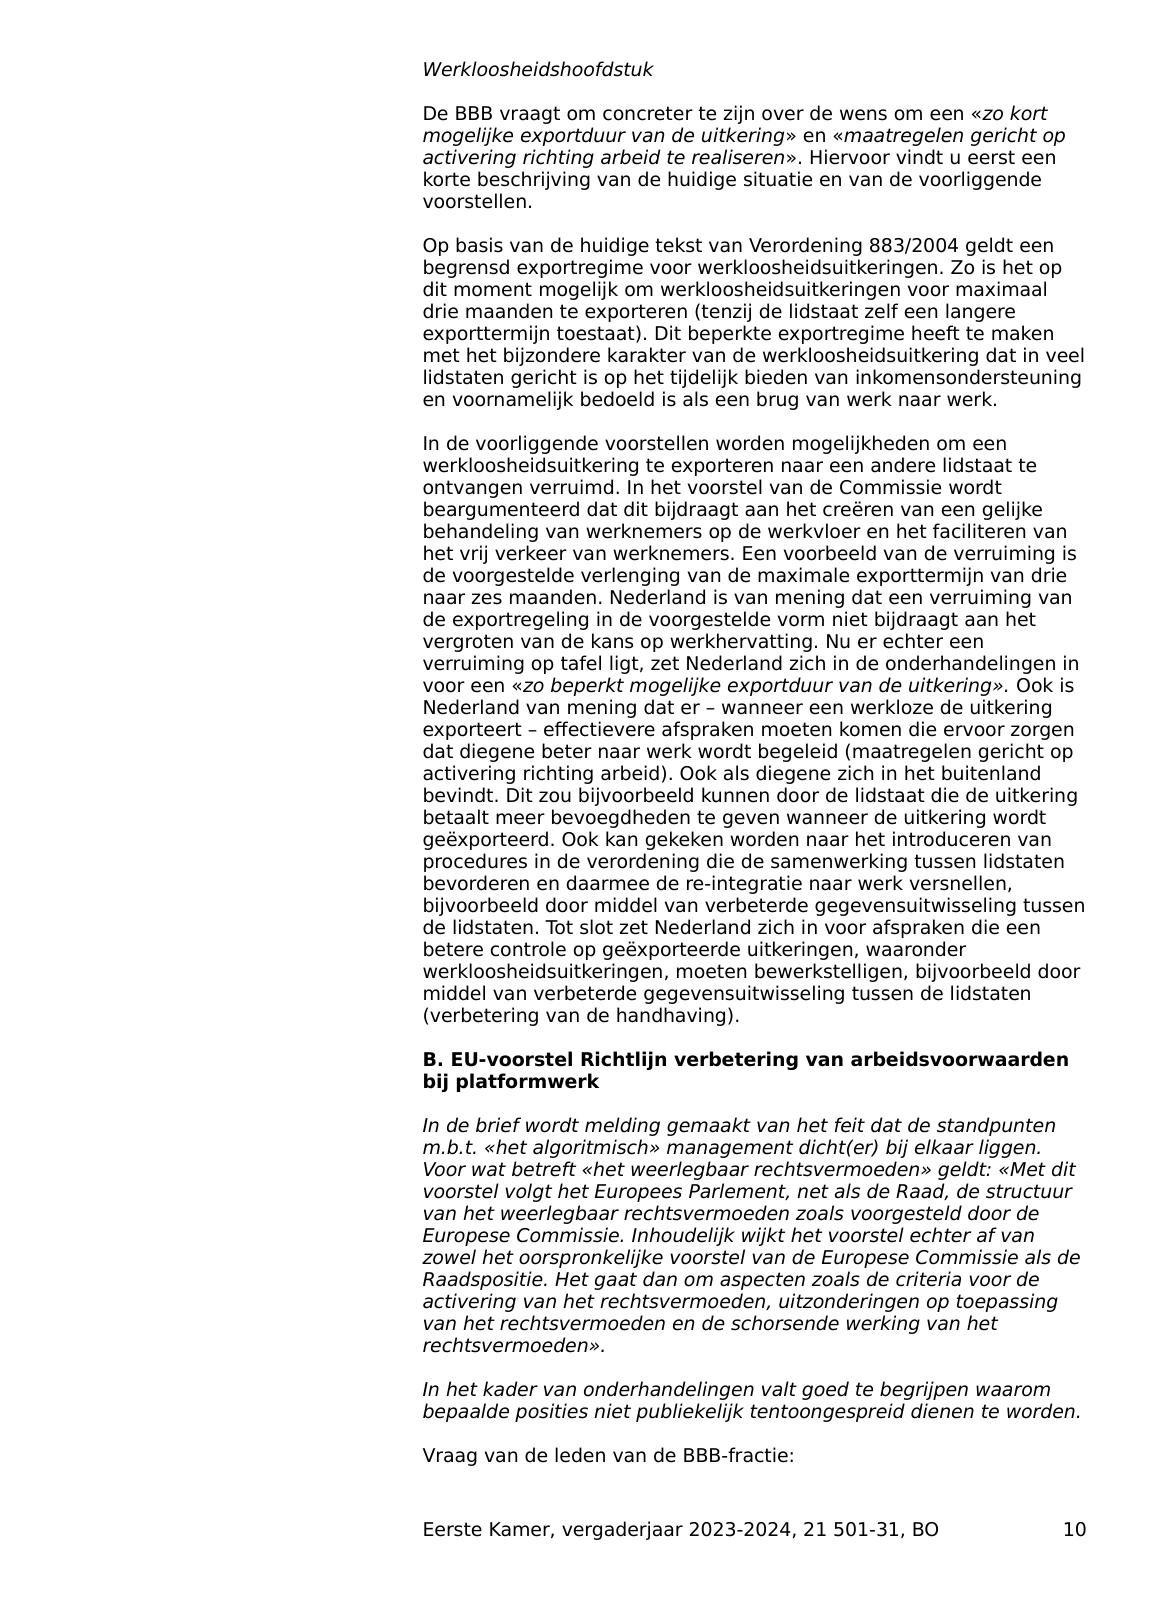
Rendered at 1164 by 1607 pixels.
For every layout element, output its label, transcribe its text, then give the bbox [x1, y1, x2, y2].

text In de brief wordt melding gemaakt van het feit dat de standpunten m.b.t. «het algoritmisch» management dicht(er) bij elkaar liggen. Voor wat betreft «het weerlegbaar rechtsvermoeden» geldt: «Met dit voorstel volgt het Europees Parlement, net als de Raad, de structuur van het weerlegbaar rechtsvermoeden zoals voorgesteld door de Europese Commissie. Inhoudelijk wijkt het voorstel echter af van zowel het oorspronkelijke voorstel van de Europese Commissie als de Raadspositie. Het gaat dan om aspecten zoals de criteria voor de activering van het rechtsvermoeden, uitzonderingen op toepassing van het rechtsvermoeden en de schorsende werking van het rechtsvermoeden». [422, 1115, 1087, 1357]
text Vraag van de leden van de BBB-fractie: [422, 1445, 1087, 1467]
subtitle Werkloosheidshoofdstuk [422, 59, 1087, 81]
text De BBB vraagt om concreter te zijn over de wens om een «zo kort mogelijke exportduur van de uitkering» en «maatregelen gericht op activering richting arbeid te realiseren». Hiervoor vindt u eerst een korte beschrijving van de huidige situatie en van de voorliggende voorstellen. [422, 103, 1087, 213]
text Op basis van de huidige tekst van Verordening 883/2004 geldt een begrensd exportregime voor werkloosheidsuitkeringen. Zo is het op dit moment mogelijk om werkloosheidsuitkeringen voor maximaal drie maanden te exporteren (tenzij de lidstaat zelf een langere exporttermijn toestaat). Dit beperkte exportregime heeft te maken met het bijzondere karakter van de werkloosheidsuitkering dat in veel lidstaten gericht is op het tijdelijk bieden van inkomensondersteuning en voornamelijk bedoeld is als een brug van werk naar werk. [422, 235, 1087, 411]
subtitle B. EU-voorstel Richtlijn verbetering van arbeidsvoorwaarden bij platformwerk [422, 1049, 1087, 1093]
text In het kader van onderhandelingen valt goed te begrijpen waarom bepaalde posities niet publiekelijk tentoongespreid dienen te worden. [422, 1379, 1087, 1423]
text In de voorliggende voorstellen worden mogelijkheden om een werkloosheidsuitkering te exporteren naar een andere lidstaat te ontvangen verruimd. In het voorstel van de Commissie wordt beargumenteerd dat dit bijdraagt aan het creëren van een gelijke behandeling van werknemers op de werkvloer en het faciliteren van het vrij verkeer van werknemers. Een voorbeeld van de verruiming is de voorgestelde verlenging van de maximale exporttermijn van drie naar zes maanden. Nederland is van mening dat een verruiming van de exportregeling in de voorgestelde vorm niet bijdraagt aan het vergroten van de kans op werkhervatting. Nu er echter een verruiming op tafel ligt, zet Nederland zich in de onderhandelingen in voor een «zo beperkt mogelijke exportduur van de uitkering». Ook is Nederland van mening dat er – wanneer een werkloze de uitkering exporteert – effectievere afspraken moeten komen die ervoor zorgen dat diegene beter naar werk wordt begeleid (maatregelen gericht op activering richting arbeid). Ook als diegene zich in het buitenland bevindt. Dit zou bijvoorbeeld kunnen door de lidstaat die de uitkering betaalt meer bevoegdheden te geven wanneer de uitkering wordt geëxporteerd. Ook kan gekeken worden naar het introduceren van procedures in de verordening die de samenwerking tussen lidstaten bevorderen en daarmee de re-integratie naar werk versnellen, bijvoorbeeld door middel van verbeterde gegevensuitwisseling tussen de lidstaten. Tot slot zet Nederland zich in voor afspraken die een betere controle op geëxporteerde uitkeringen, waaronder werkloosheidsuitkeringen, moeten bewerkstelligen, bijvoorbeeld door middel van verbeterde gegevensuitwisseling tussen de lidstaten (verbetering van de handhaving). [422, 433, 1087, 1027]
